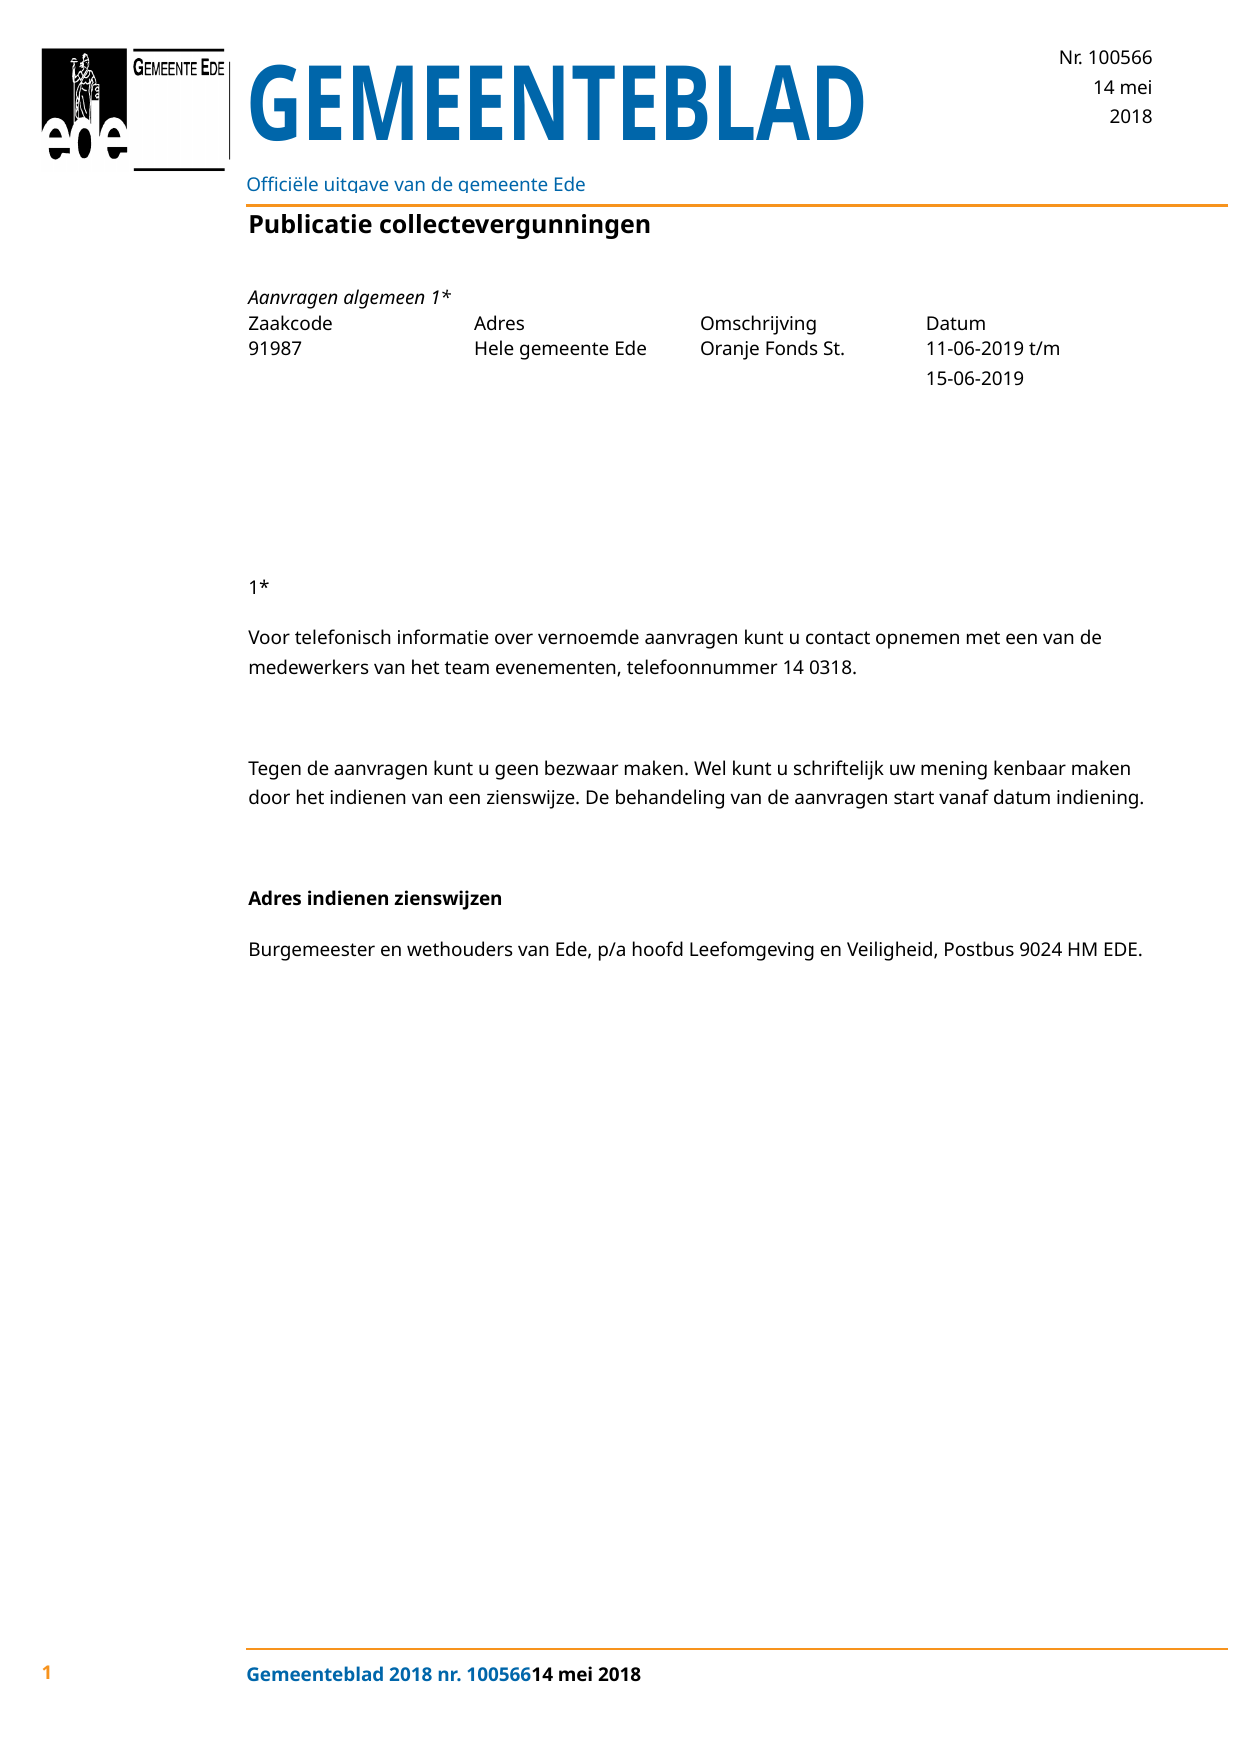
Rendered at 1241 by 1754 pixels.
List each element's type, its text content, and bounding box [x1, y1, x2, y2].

table_cell [700, 416, 926, 442]
table_cell [700, 442, 926, 468]
table_cell [474, 468, 700, 494]
table_cell [474, 519, 700, 545]
table_cell [700, 545, 926, 571]
table_header Zaakcode [248, 310, 474, 335]
table_cell [926, 442, 1152, 468]
table_header Adres [474, 310, 700, 335]
table_cell Oranje Fonds St. [700, 335, 926, 391]
table_cell Hele gemeente Ede [474, 335, 700, 391]
table_cell [926, 391, 1152, 416]
table_cell [926, 494, 1152, 519]
table_cell [248, 391, 474, 416]
table_cell [248, 494, 474, 519]
table_cell [248, 416, 474, 442]
text 1* [248, 574, 1152, 600]
table_cell 11-06-2019 t/m 15-06-2019 [926, 335, 1152, 391]
table_cell [474, 391, 700, 416]
table_header Omschrijving [700, 310, 926, 335]
text Voor telefonisch informatie over vernoemde aanvragen kunt u contact opnemen met een van de medewerkers van het team evenementen, telefoonnummer 14 0318. [248, 624, 1152, 680]
table_cell [248, 545, 474, 571]
table_cell [248, 519, 474, 545]
text Aanvragen algemeen 1* [248, 284, 1152, 309]
table_cell [248, 468, 474, 494]
table_cell [926, 416, 1152, 442]
table_cell [926, 519, 1152, 545]
text Publicatie collectevergunningen [248, 207, 1152, 241]
picture [41, 47, 231, 172]
text Tegen de aanvragen kunt u geen bezwaar maken. Wel kunt u schriftelijk uw mening kenbaar maken door het indienen van een zienswijze. De behandeling van de aanvragen start vanaf datum indiening. [248, 755, 1152, 810]
table_header Datum [926, 310, 1152, 335]
table_cell [700, 494, 926, 519]
table_cell [248, 442, 474, 468]
text Adres indienen zienswijzen [248, 885, 1152, 911]
table_cell [474, 416, 700, 442]
table_cell [474, 545, 700, 571]
table_cell [926, 468, 1152, 494]
table_cell [700, 391, 926, 416]
table_cell [474, 494, 700, 519]
table_cell [700, 519, 926, 545]
text Burgemeester en wethouders van Ede, p/a hoofd Leefomgeving en Veiligheid, Postbus 9024 HM EDE. [248, 936, 1152, 961]
table_cell 91987 [248, 335, 474, 391]
table_cell [926, 545, 1152, 571]
table_cell [700, 468, 926, 494]
table_cell [474, 442, 700, 468]
